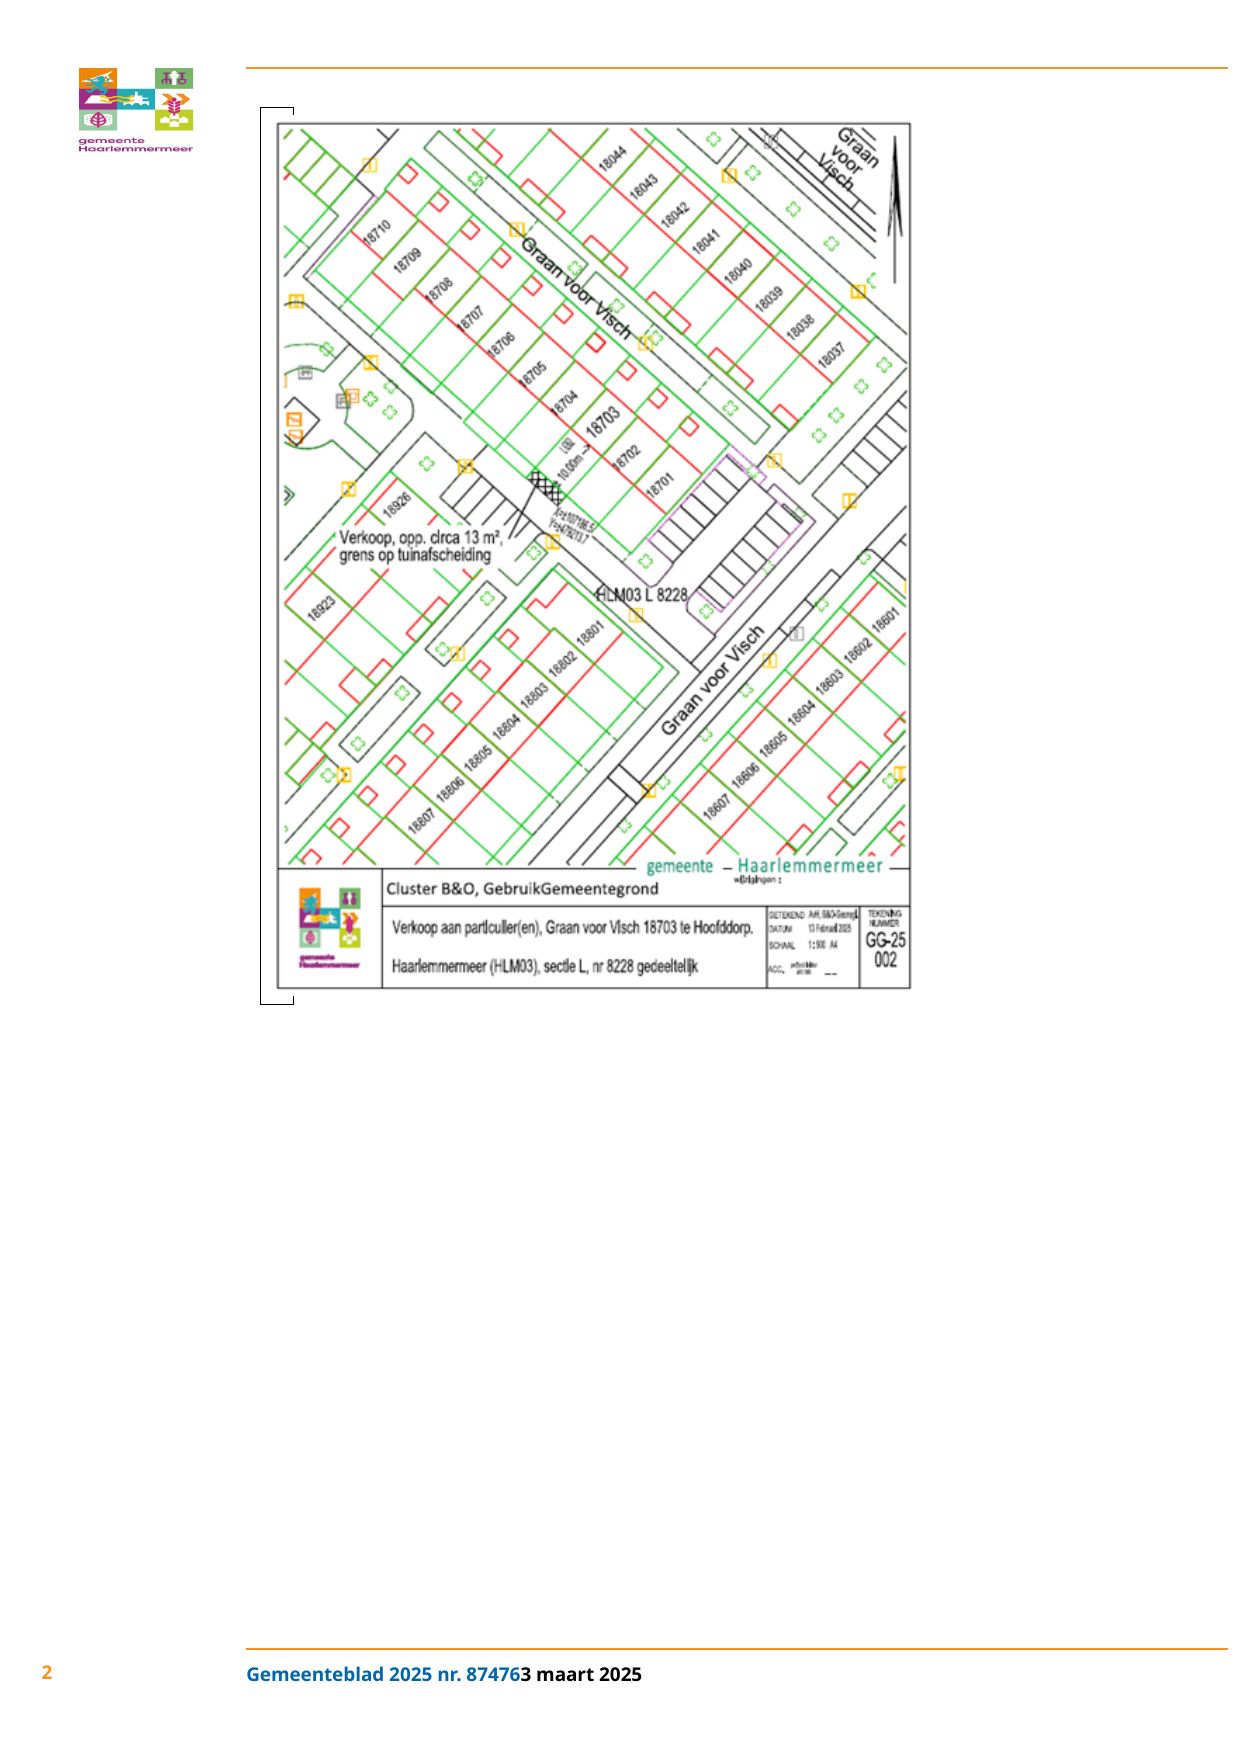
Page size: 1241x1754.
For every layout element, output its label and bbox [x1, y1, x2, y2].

picture [41, 47, 231, 172]
picture [268, 115, 919, 996]
